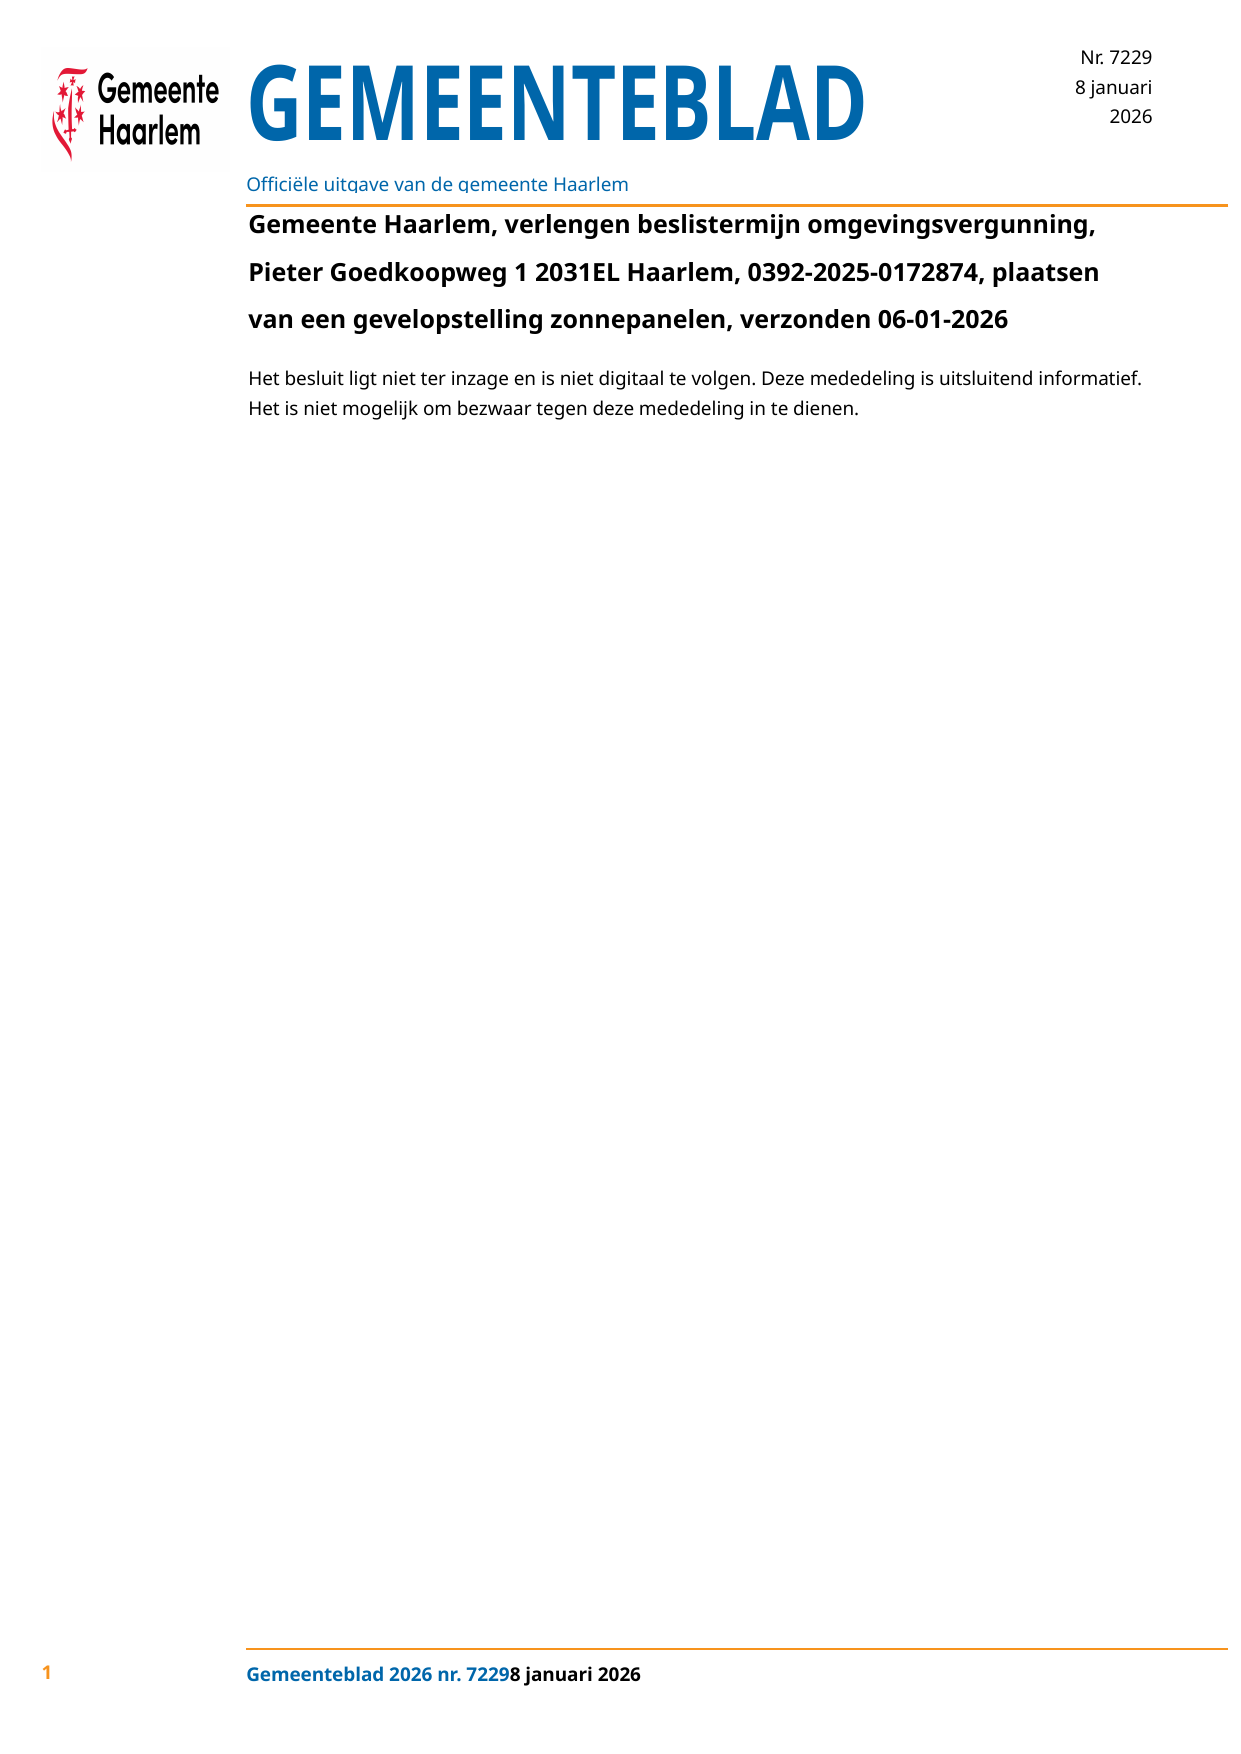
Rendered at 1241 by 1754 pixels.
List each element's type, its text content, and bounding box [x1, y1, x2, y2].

text Het besluit ligt niet ter inzage en is niet digitaal te volgen. Deze mededeling is uitsluitend informatief. Het is niet mogelijk om bezwaar tegen deze mededeling in te dienen. [248, 366, 1152, 421]
picture [41, 47, 231, 172]
text Gemeente Haarlem, verlengen beslistermijn omgevingsvergunning, Pieter Goedkoopweg 1 2031EL Haarlem, 0392-2025-0172874, plaatsen van een gevelopstelling zonnepanelen, verzonden 06-01-2026 [248, 207, 1152, 336]
